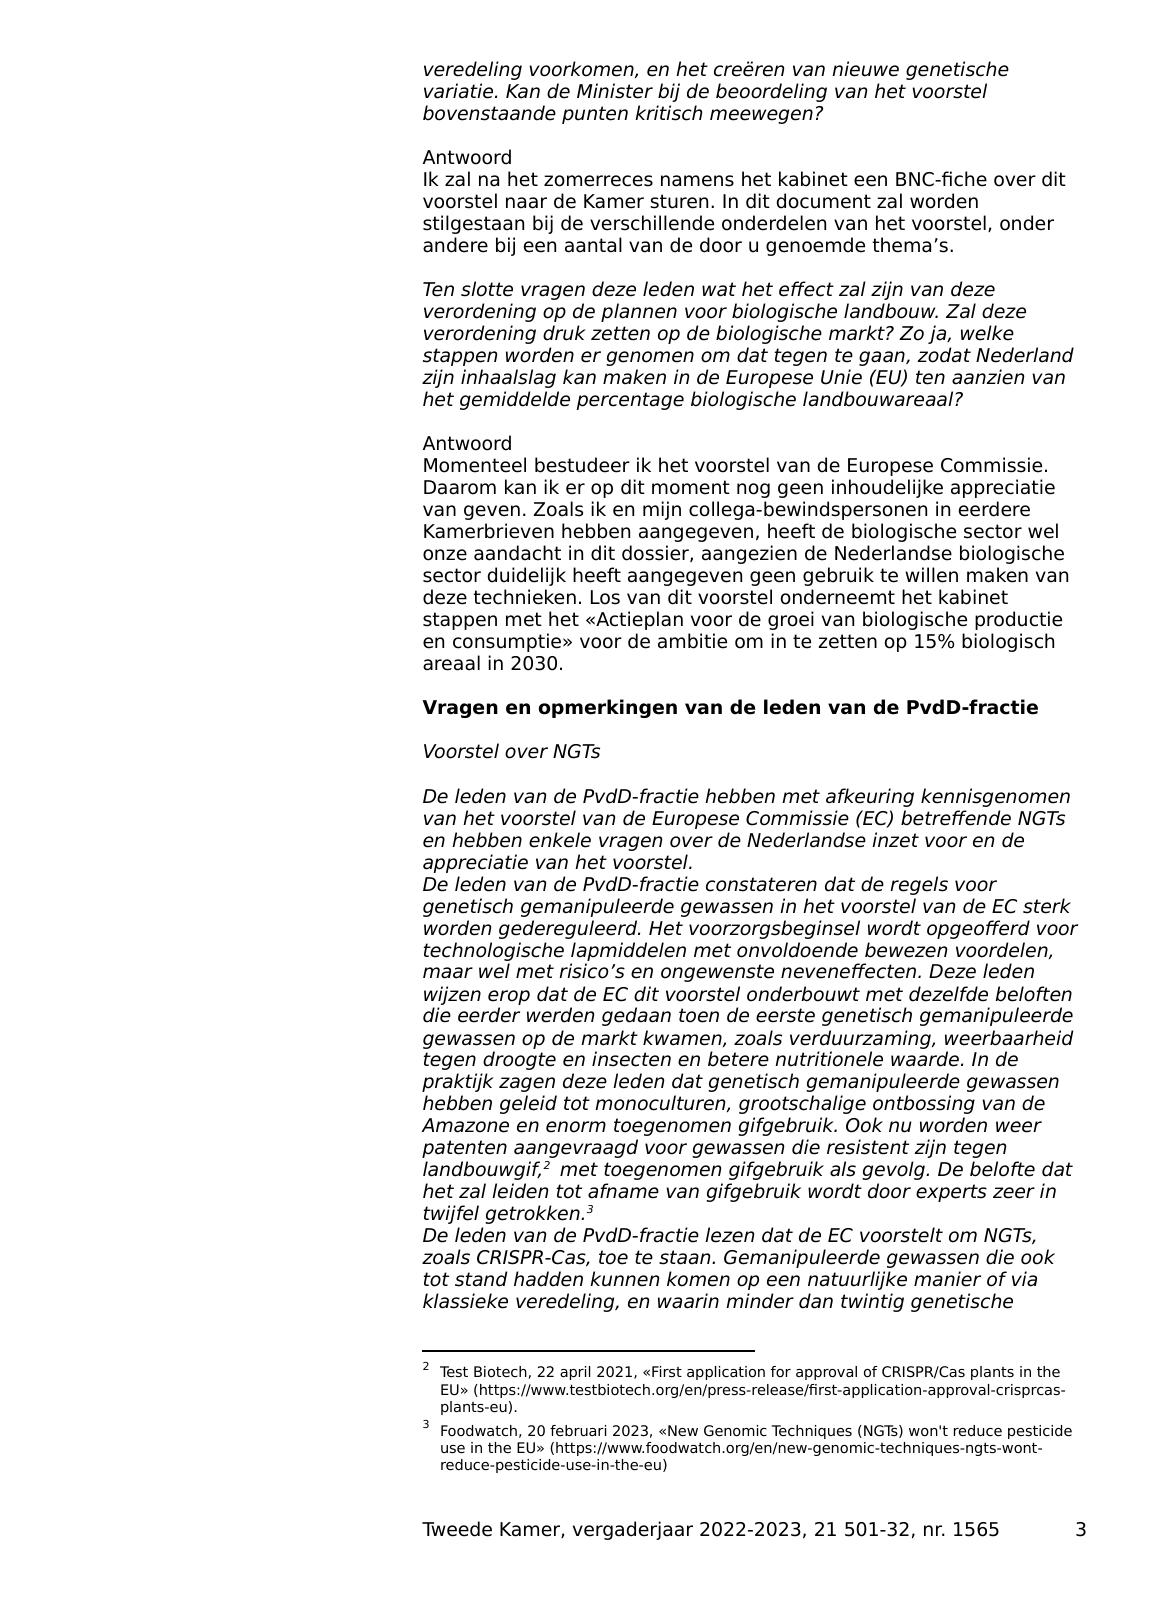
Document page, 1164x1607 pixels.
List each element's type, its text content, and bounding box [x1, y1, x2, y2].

text Test Biotech, 22 april 2021, «First application for approval of CRISPR/Cas plants in the EU» (https://www.testbiotech.org/en/press-release/first-application-approval-crisprcas-plants-eu). [422, 1360, 1087, 1416]
text De leden van de PvdD-fractie hebben met afkeuring kennisgenomen van het voorstel van de Europese Commissie (EC) betreffende NGTs en hebben enkele vragen over de Nederlandse inzet voor en de appreciatie van het voorstel. [422, 786, 1087, 873]
text De leden van de PvdD-fractie constateren dat de regels voor genetisch gemanipuleerde gewassen in het voorstel van de EC sterk worden gedereguleerd. Het voorzorgsbeginsel wordt opgeofferd voor technologische lapmiddelen met onvoldoende bewezen voordelen, maar wel met risico’s en ongewenste neveneffecten. Deze leden wijzen erop dat de EC dit voorstel onderbouwt met dezelfde beloften die eerder werden gedaan toen de eerste genetisch gemanipuleerde gewassen op de markt kwamen, zoals verduurzaming, weerbaarheid tegen droogte en insecten en betere nutritionele waarde. In de praktijk zagen deze leden dat genetisch gemanipuleerde gewassen hebben geleid tot monoculturen, grootschalige ontbossing van de Amazone en enorm toegenomen gifgebruik. Ook nu worden weer patenten aangevraagd voor gewassen die resistent zijn tegen landbouwgif, met toegenomen gifgebruik als gevolg. De belofte dat het zal leiden tot afname van gifgebruik wordt door experts zeer in twijfel getrokken. [422, 873, 1087, 1225]
text veredeling voorkomen, en het creëren van nieuwe genetische variatie. Kan de Minister bij de beoordeling van het voorstel bovenstaande punten kritisch meewegen? [422, 59, 1087, 125]
text Foodwatch, 20 februari 2023, «New Genomic Techniques (NGTs) won't reduce pesticide use in the EU» (https://www.foodwatch.org/en/new-genomic-techniques-ngts-wont-reduce-pesticide-use-in-the-eu) [422, 1418, 1087, 1474]
subtitle Vragen en opmerkingen van de leden van de PvdD-fractie [422, 697, 1087, 719]
text Ten slotte vragen deze leden wat het effect zal zijn van deze verordening op de plannen voor biologische landbouw. Zal deze verordening druk zetten op de biologische markt? Zo ja, welke stappen worden er genomen om dat tegen te gaan, zodat Nederland zijn inhaalslag kan maken in de Europese Unie (EU) ten aanzien van het gemiddelde percentage biologische landbouwareaal? [422, 279, 1087, 411]
text Momenteel bestudeer ik het voorstel van de Europese Commissie. Daarom kan ik er op dit moment nog geen inhoudelijke appreciatie van geven. Zoals ik en mijn collega-bewindspersonen in eerdere Kamerbrieven hebben aangegeven, heeft de biologische sector wel onze aandacht in dit dossier, aangezien de Nederlandse biologische sector duidelijk heeft aangegeven geen gebruik te willen maken van deze technieken. Los van dit voorstel onderneemt het kabinet stappen met het «Actieplan voor de groei van biologische productie en consumptie» voor de ambitie om in te zetten op 15% biologisch areaal in 2030. [422, 455, 1087, 675]
text Antwoord [422, 433, 1087, 455]
text De leden van de PvdD-fractie lezen dat de EC voorstelt om NGTs, zoals CRISPR-Cas, toe te staan. Gemanipuleerde gewassen die ook tot stand hadden kunnen komen op een natuurlijke manier of via klassieke veredeling, en waarin minder dan twintig genetische [422, 1225, 1087, 1313]
text Antwoord [422, 147, 1087, 169]
text Ik zal na het zomerreces namens het kabinet een BNC-fiche over dit voorstel naar de Kamer sturen. In dit document zal worden stilgestaan bij de verschillende onderdelen van het voorstel, onder andere bij een aantal van de door u genoemde thema’s. [422, 169, 1087, 257]
subtitle Voorstel over NGTs [422, 741, 1087, 763]
